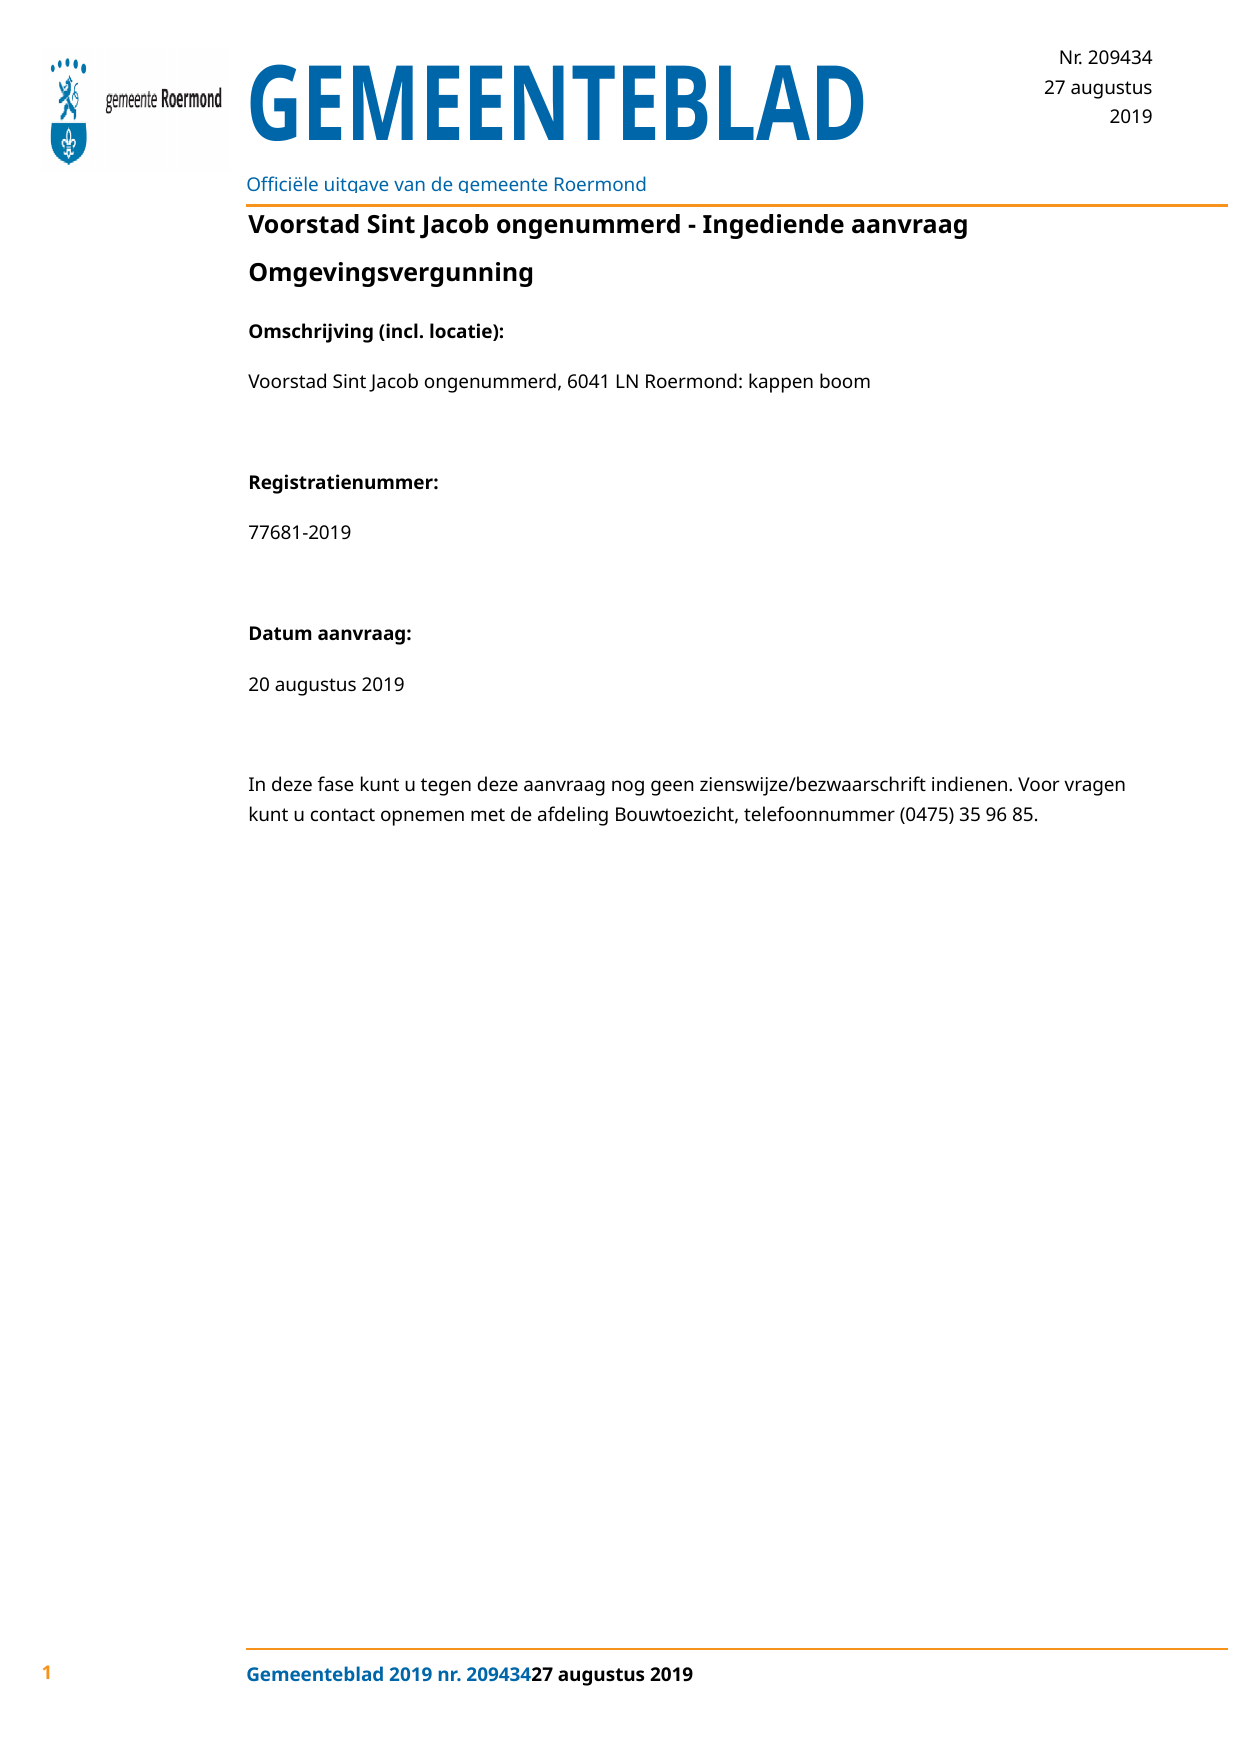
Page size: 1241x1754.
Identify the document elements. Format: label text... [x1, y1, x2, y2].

text Datum aanvraag: [248, 620, 1152, 646]
text 77681-2019 [248, 519, 1152, 545]
text In deze fase kunt u tegen deze aanvraag nog geen zienswijze/bezwaarschrift indienen. Voor vragen kunt u contact opnemen met de afdeling Bouwtoezicht, telefoonnummer (0475) 35 96 85. [248, 772, 1152, 827]
picture [41, 47, 231, 172]
text Voorstad Sint Jacob ongenummerd - Ingediende aanvraag Omgevingsvergunning [248, 207, 1152, 288]
text 20 augustus 2019 [248, 671, 1152, 697]
text Voorstad Sint Jacob ongenummerd, 6041 LN Roermond: kappen boom [248, 368, 1152, 394]
text Registratienummer: [248, 469, 1152, 495]
text Omschrijving (incl. locatie): [248, 318, 1152, 344]
